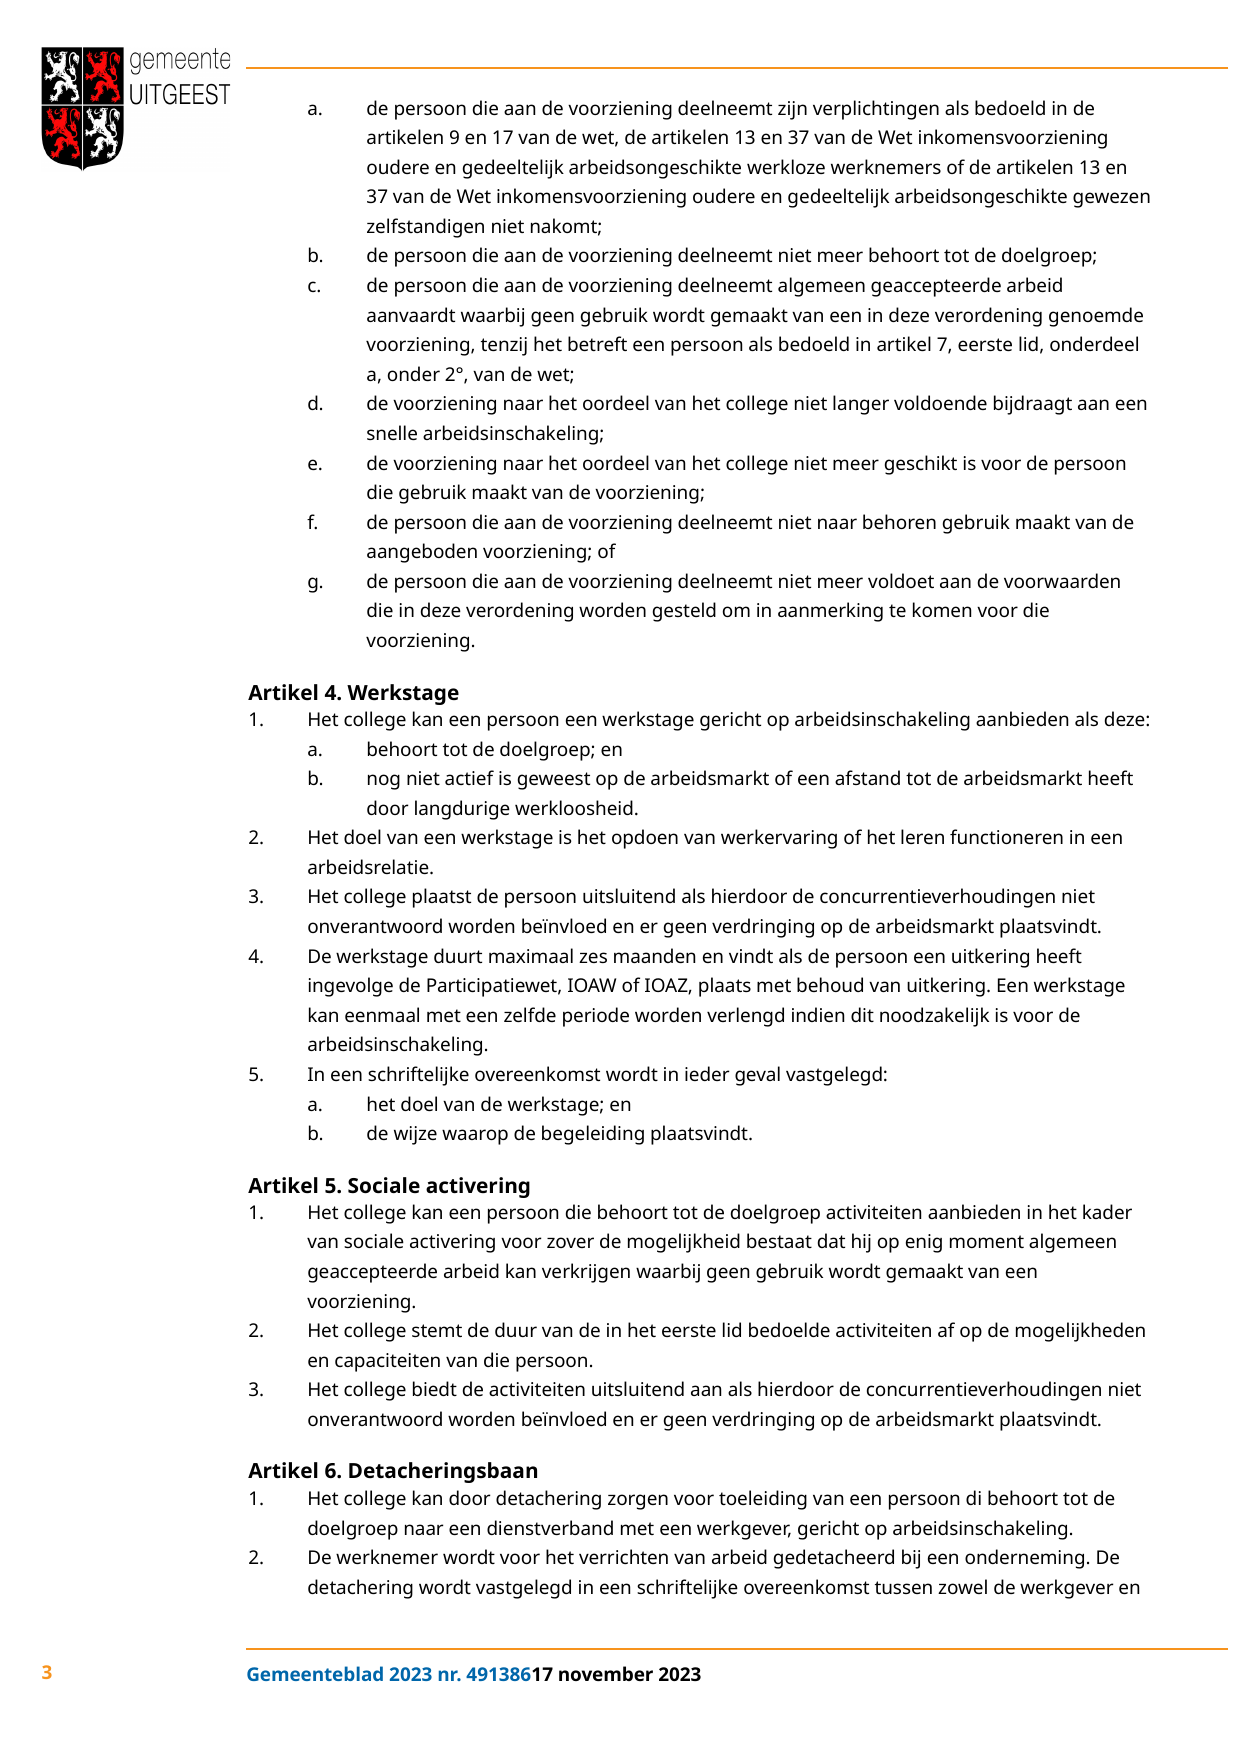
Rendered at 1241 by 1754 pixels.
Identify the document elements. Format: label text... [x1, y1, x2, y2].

list de voorziening naar het oordeel van het college niet langer voldoende bijdraagt aan een snelle arbeidsinschakeling; [307, 391, 1152, 446]
text Artikel 5. Sociale activering [248, 1171, 1152, 1199]
text Artikel 6. Detacheringsbaan [248, 1457, 1152, 1485]
list het doel van de werkstage; en [307, 1091, 1152, 1116]
list nog niet actief is geweest op de arbeidsmarkt of een afstand tot de arbeidsmarkt heeft door langdurige werkloosheid. [307, 765, 1152, 821]
list behoort tot de doelgroep; en [307, 736, 1152, 761]
list Het college kan een persoon die behoort tot de doelgroep activiteiten aanbieden in het kader van sociale activering voor zover de mogelijkheid bestaat dat hij op enig moment algemeen geaccepteerde arbeid kan verkrijgen waarbij geen gebruik wordt gemaakt van een voorziening. [248, 1199, 1152, 1314]
list de persoon die aan de voorziening deelneemt niet naar behoren gebruik maakt van de aangeboden voorziening; of [307, 509, 1152, 564]
list de voorziening naar het oordeel van het college niet meer geschikt is voor de persoon die gebruik maakt van de voorziening; [307, 450, 1152, 505]
list Het college kan een persoon een werkstage gericht op arbeidsinschakeling aanbieden als deze: [248, 706, 1152, 732]
list Het college biedt de activiteiten uitsluitend aan als hierdoor de concurrentieverhoudingen niet onverantwoord worden beïnvloed en er geen verdringing op de arbeidsmarkt plaatsvindt. [248, 1377, 1152, 1432]
list Het college kan door detachering zorgen voor toeleiding van een persoon di behoort tot de doelgroep naar een dienstverband met een werkgever, gericht op arbeidsinschakeling. [248, 1485, 1152, 1540]
list Het college stemt de duur van de in het eerste lid bedoelde activiteiten af op de mogelijkheden en capaciteiten van die persoon. [248, 1317, 1152, 1373]
list de wijze waarop de begeleiding plaatsvindt. [307, 1120, 1152, 1146]
picture [41, 47, 231, 172]
list de persoon die aan de voorziening deelneemt algemeen geaccepteerde arbeid aanvaardt waarbij geen gebruik wordt gemaakt van een in deze verordening genoemde voorziening, tenzij het betreft een persoon als bedoeld in artikel 7, eerste lid, onderdeel a, onder 2°, van de wet; [307, 272, 1152, 387]
list de persoon die aan de voorziening deelneemt zijn verplichtingen als bedoeld in de artikelen 9 en 17 van de wet, de artikelen 13 en 37 van de Wet inkomensvoorziening oudere en gedeeltelijk arbeidsongeschikte werkloze werknemers of de artikelen 13 en 37 van de Wet inkomensvoorziening oudere en gedeeltelijk arbeidsongeschikte gewezen zelfstandigen niet nakomt; [307, 95, 1152, 239]
list Het college plaatst de persoon uitsluitend als hierdoor de concurrentieverhoudingen niet onverantwoord worden beïnvloed en er geen verdringing op de arbeidsmarkt plaatsvindt. [248, 884, 1152, 939]
list de persoon die aan de voorziening deelneemt niet meer behoort tot de doelgroep; [307, 243, 1152, 268]
list De werkstage duurt maximaal zes maanden en vindt als de persoon een uitkering heeft ingevolge de Participatiewet, IOAW of IOAZ, plaats met behoud van uitkering. Een werkstage kan eenmaal met een zelfde periode worden verlengd indien dit noodzakelijk is voor de arbeidsinschakeling. [248, 943, 1152, 1057]
list De werknemer wordt voor het verrichten van arbeid gedetacheerd bij een onderneming. De detachering wordt vastgelegd in een schriftelijke overeenkomst tussen zowel de werkgever en [248, 1544, 1152, 1599]
list de persoon die aan de voorziening deelneemt niet meer voldoet aan de voorwaarden die in deze verordening worden gesteld om in aanmerking te komen voor die voorziening. [307, 568, 1152, 653]
list Het doel van een werkstage is het opdoen van werkervaring of het leren functioneren in een arbeidsrelatie. [248, 824, 1152, 880]
list In een schriftelijke overeenkomst wordt in ieder geval vastgelegd: [248, 1061, 1152, 1087]
text Artikel 4. Werkstage [248, 678, 1152, 706]
